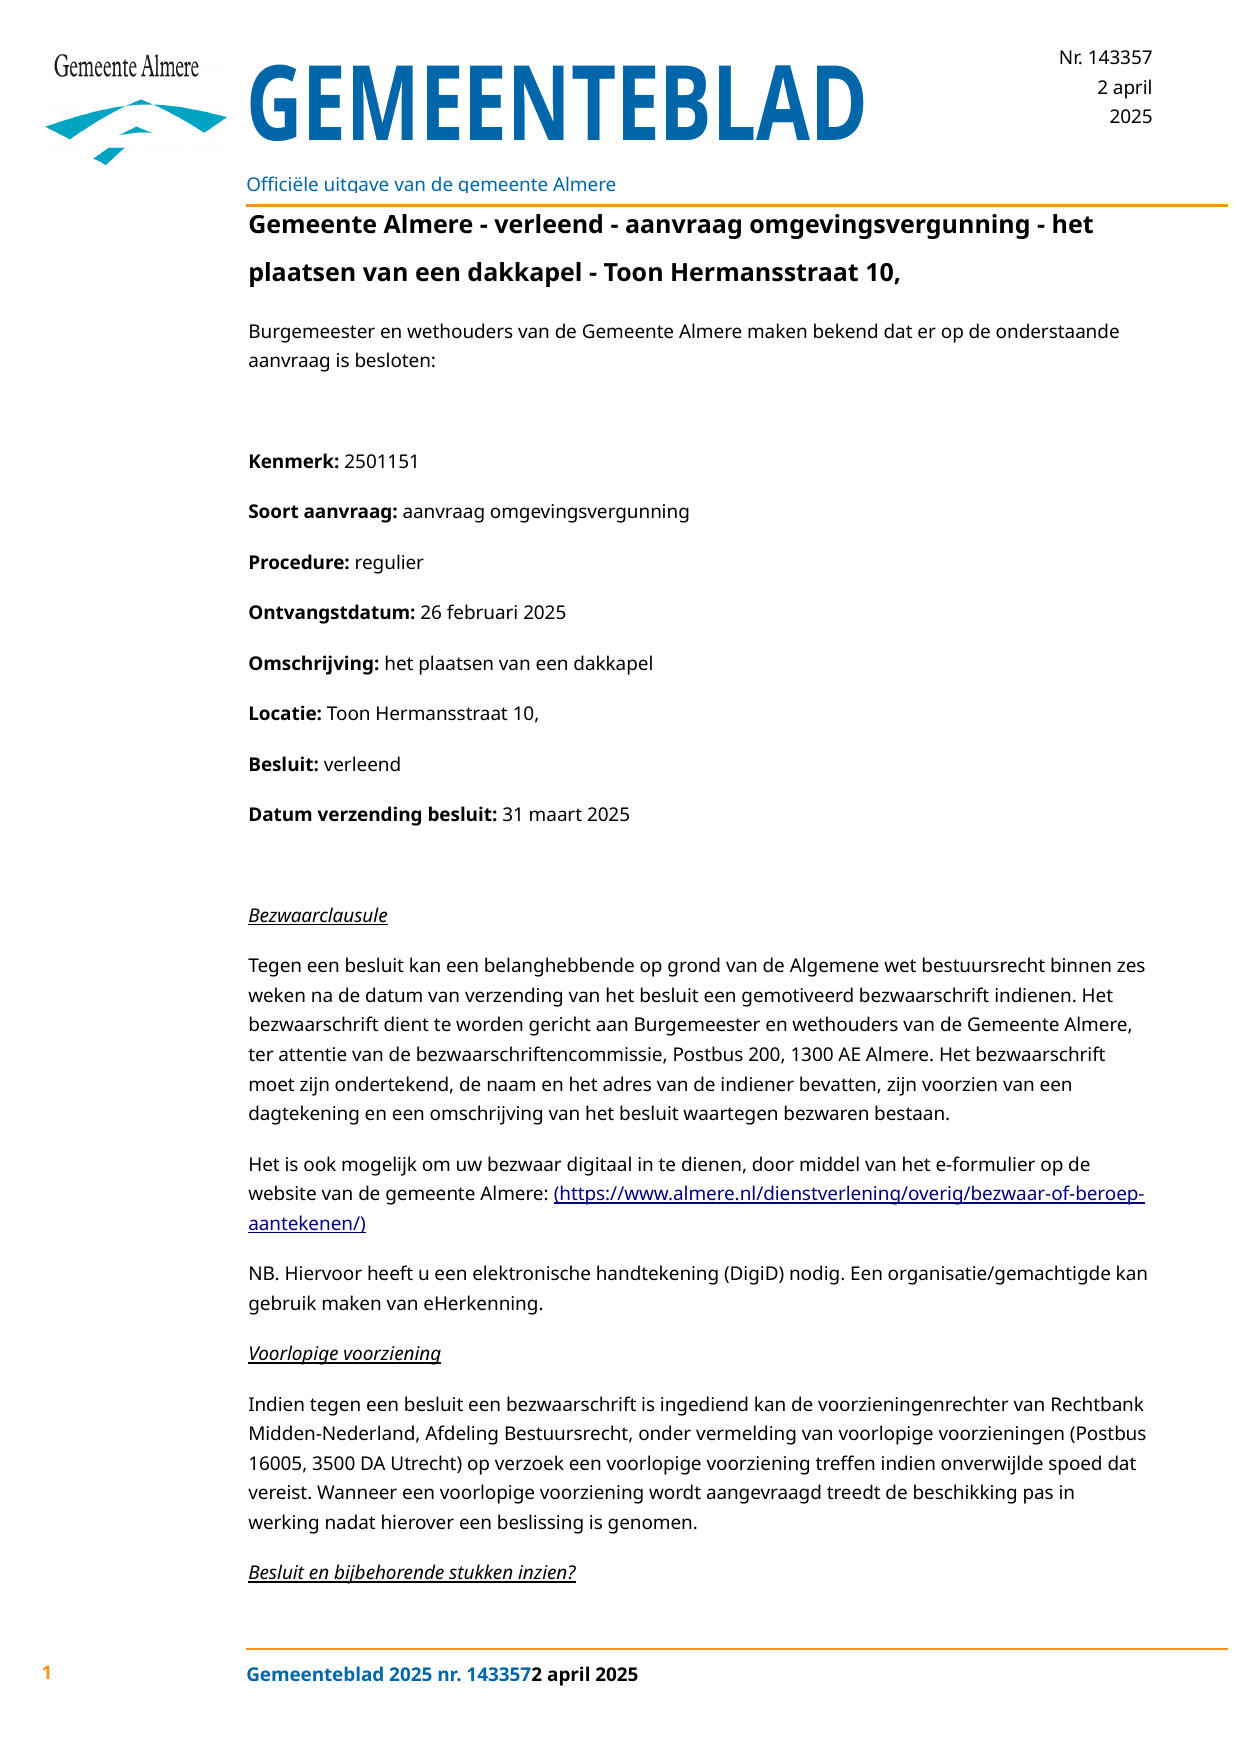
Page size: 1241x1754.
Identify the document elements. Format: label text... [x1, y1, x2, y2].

text Datum verzending besluit: 31 maart 2025 [248, 801, 1152, 827]
text Besluit: verleend [248, 751, 1152, 777]
text NB. Hiervoor heeft u een elektronische handtekening (DigiD) nodig. Een organisatie/gemachtigde kan gebruik maken van eHerkenning. [248, 1260, 1152, 1316]
text Besluit en bijbehorende stukken inzien? [248, 1559, 1152, 1585]
picture [41, 47, 231, 172]
text Tegen een besluit kan een belanghebbende op grond van de Algemene wet bestuursrecht binnen zes weken na de datum van verzending van het besluit een gemotiveerd bezwaarschrift indienen. Het bezwaarschrift dient te worden gericht aan Burgemeester en wethouders van de Gemeente Almere, ter attentie van de bezwaarschriftencommissie, Postbus 200, 1300 AE Almere. Het bezwaarschrift moet zijn ondertekend, de naam en het adres van de indiener bevatten, zijn voorzien van een dagtekening en een omschrijving van het besluit waartegen bezwaren bestaan. [248, 952, 1152, 1126]
text Indien tegen een besluit een bezwaarschrift is ingediend kan de voorzieningenrechter van Rechtbank Midden-Nederland, Afdeling Bestuursrecht, onder vermelding van voorlopige voorzieningen (Postbus 16005, 3500 DA Utrecht) op verzoek een voorlopige voorziening treffen indien onverwijlde spoed dat vereist. Wanneer een voorlopige voorziening wordt aangevraagd treedt de beschikking pas in werking nadat hierover een beslissing is genomen. [248, 1391, 1152, 1535]
text Bezwaarclausule [248, 902, 1152, 928]
text Omschrijving: het plaatsen van een dakkapel [248, 650, 1152, 676]
text Voorlopige voorziening [248, 1340, 1152, 1366]
text Locatie: Toon Hermansstraat 10, [248, 700, 1152, 726]
text Kenmerk: 2501151 [248, 448, 1152, 474]
text Ontvangstdatum: 26 februari 2025 [248, 599, 1152, 625]
text Procedure: regulier [248, 549, 1152, 575]
text Soort aanvraag: aanvraag omgevingsvergunning [248, 499, 1152, 524]
text Gemeente Almere - verleend - aanvraag omgevingsvergunning - het plaatsen van een dakkapel - Toon Hermansstraat 10, [248, 207, 1152, 288]
text Het is ook mogelijk om uw bezwaar digitaal in te dienen, door middel van het e-formulier op de website van de gemeente Almere: (https://www.almere.nl/dienstverlening/overig/bezwaar-of-beroep-aantekenen/) [248, 1151, 1152, 1236]
text Burgemeester en wethouders van de Gemeente Almere maken bekend dat er op de onderstaande aanvraag is besloten: [248, 318, 1152, 373]
